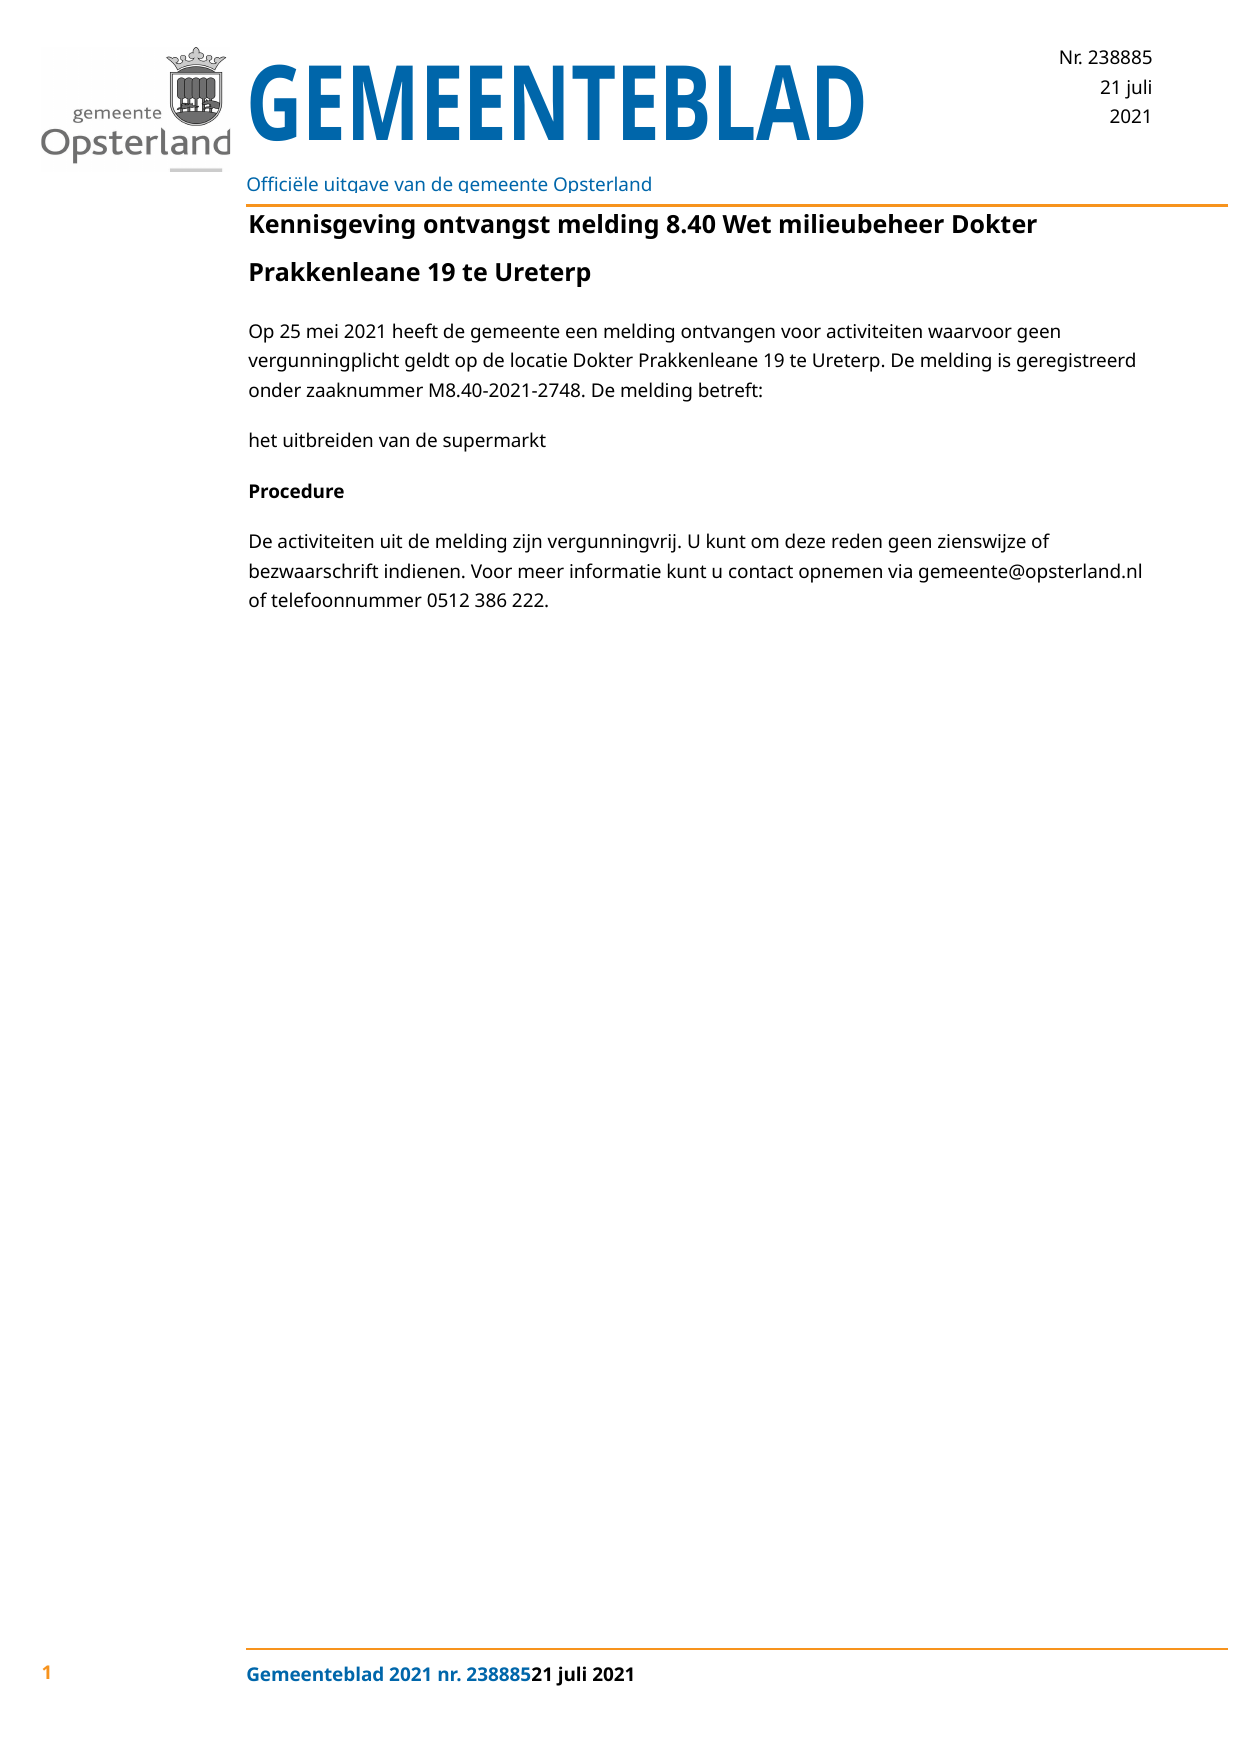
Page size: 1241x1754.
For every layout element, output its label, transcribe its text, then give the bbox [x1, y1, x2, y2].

picture [41, 47, 231, 172]
text Procedure [248, 478, 1152, 504]
text De activiteiten uit de melding zijn vergunningvrij. U kunt om deze reden geen zienswijze of bezwaarschrift indienen. Voor meer informatie kunt u contact opnemen via gemeente@opsterland.nl of telefoonnummer 0512 386 222. [248, 528, 1152, 613]
text Op 25 mei 2021 heeft de gemeente een melding ontvangen voor activiteiten waarvoor geen vergunningplicht geldt op de locatie Dokter Prakkenleane 19 te Ureterp. De melding is geregistreerd onder zaaknummer M8.40-2021-2748. De melding betreft: [248, 318, 1152, 403]
text Kennisgeving ontvangst melding 8.40 Wet milieubeheer Dokter Prakkenleane 19 te Ureterp [248, 207, 1152, 288]
text het uitbreiden van de supermarkt [248, 427, 1152, 453]
